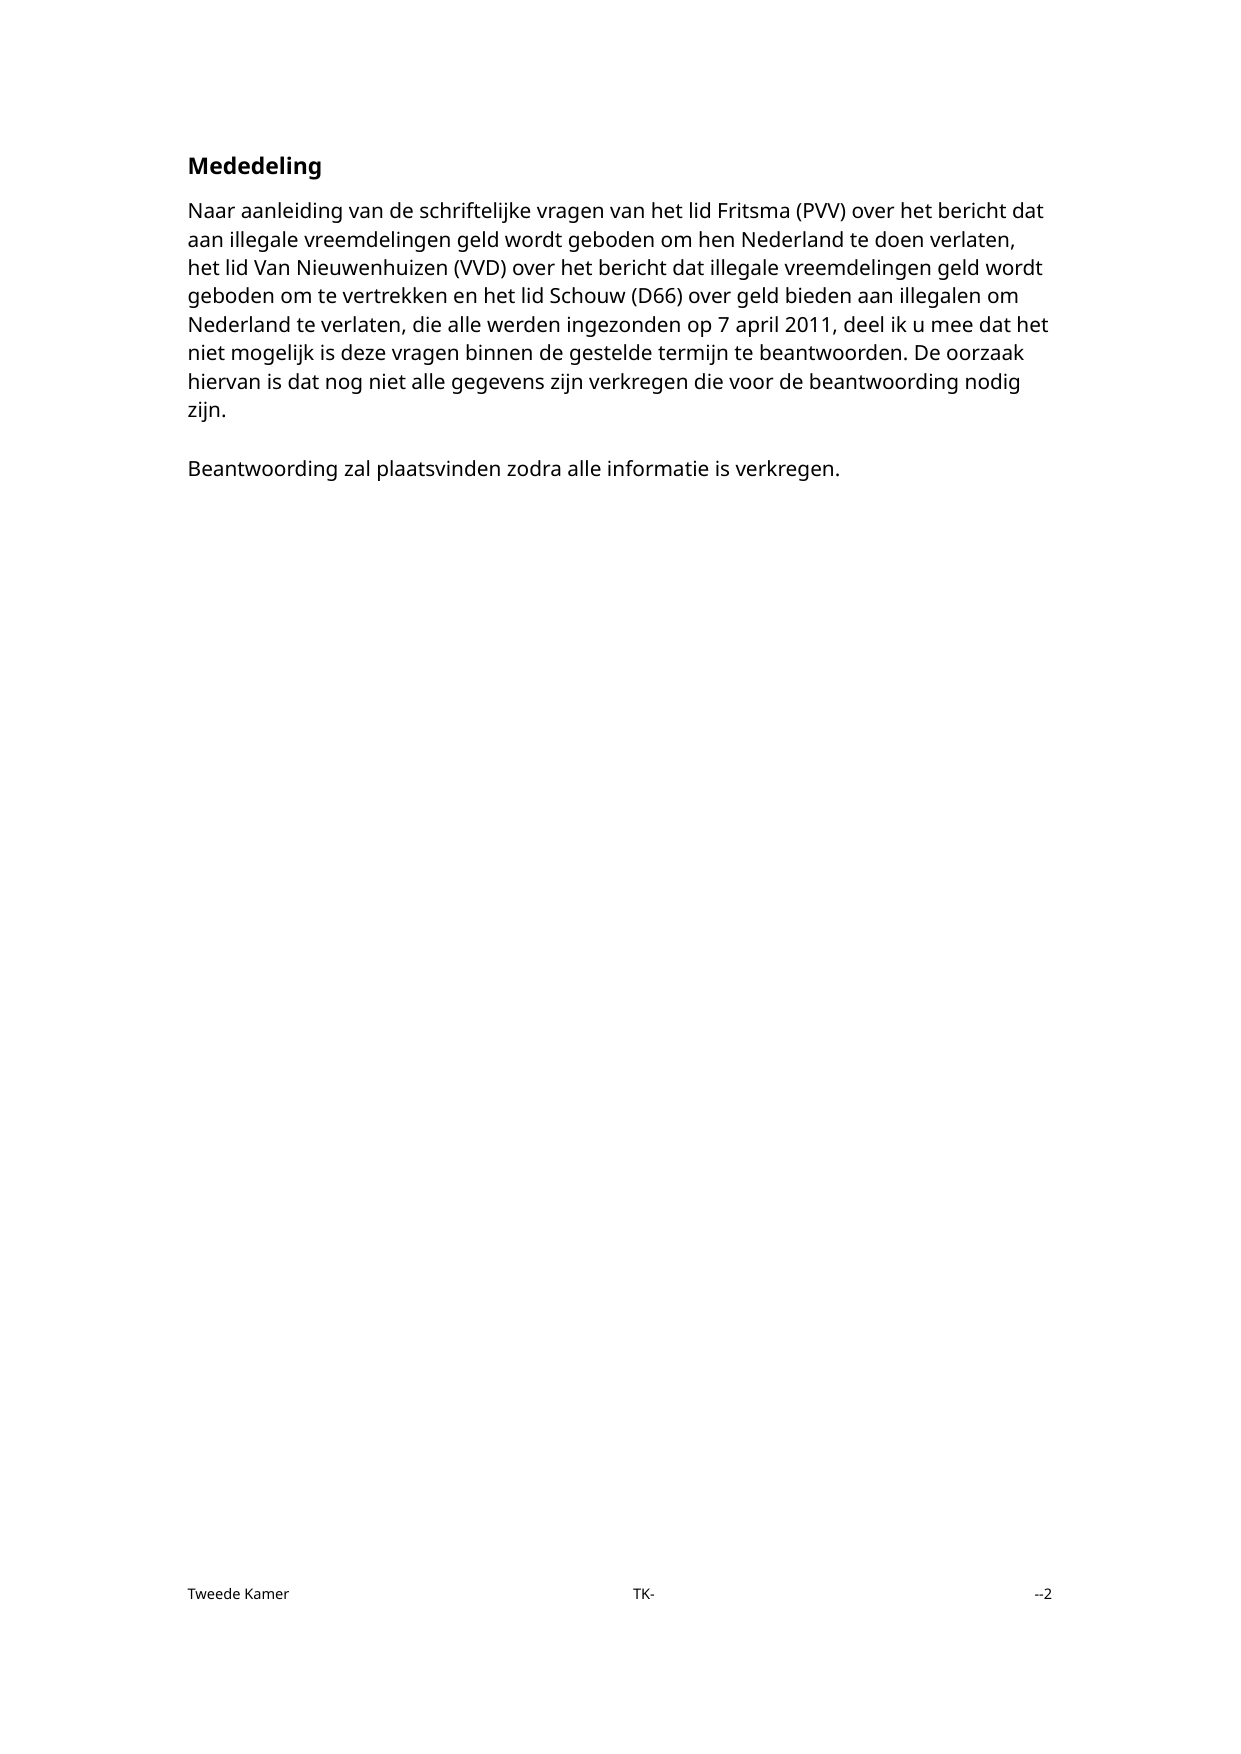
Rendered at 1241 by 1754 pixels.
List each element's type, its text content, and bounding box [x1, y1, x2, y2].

text Naar aanleiding van de schriftelijke vragen van het lid Fritsma (PVV) over het bericht dat aan illegale vreemdelingen geld wordt geboden om hen Nederland te doen verlaten, het lid Van Nieuwenhuizen (VVD) over het bericht dat illegale vreemdelingen geld wordt geboden om te vertrekken en het lid Schouw (D66) over geld bieden aan illegalen om Nederland te verlaten, die alle werden ingezonden op 7 april 2011, deel ik u mee dat het niet mogelijk is deze vragen binnen de gestelde termijn te beantwoorden. De oorzaak hiervan is dat nog niet alle gegevens zijn verkregen die voor de beantwoording nodig zijn. [187, 196, 1053, 424]
subtitle Mededeling [187, 150, 1053, 181]
text Beantwoording zal plaatsvinden zodra alle informatie is verkregen. [187, 454, 1053, 482]
